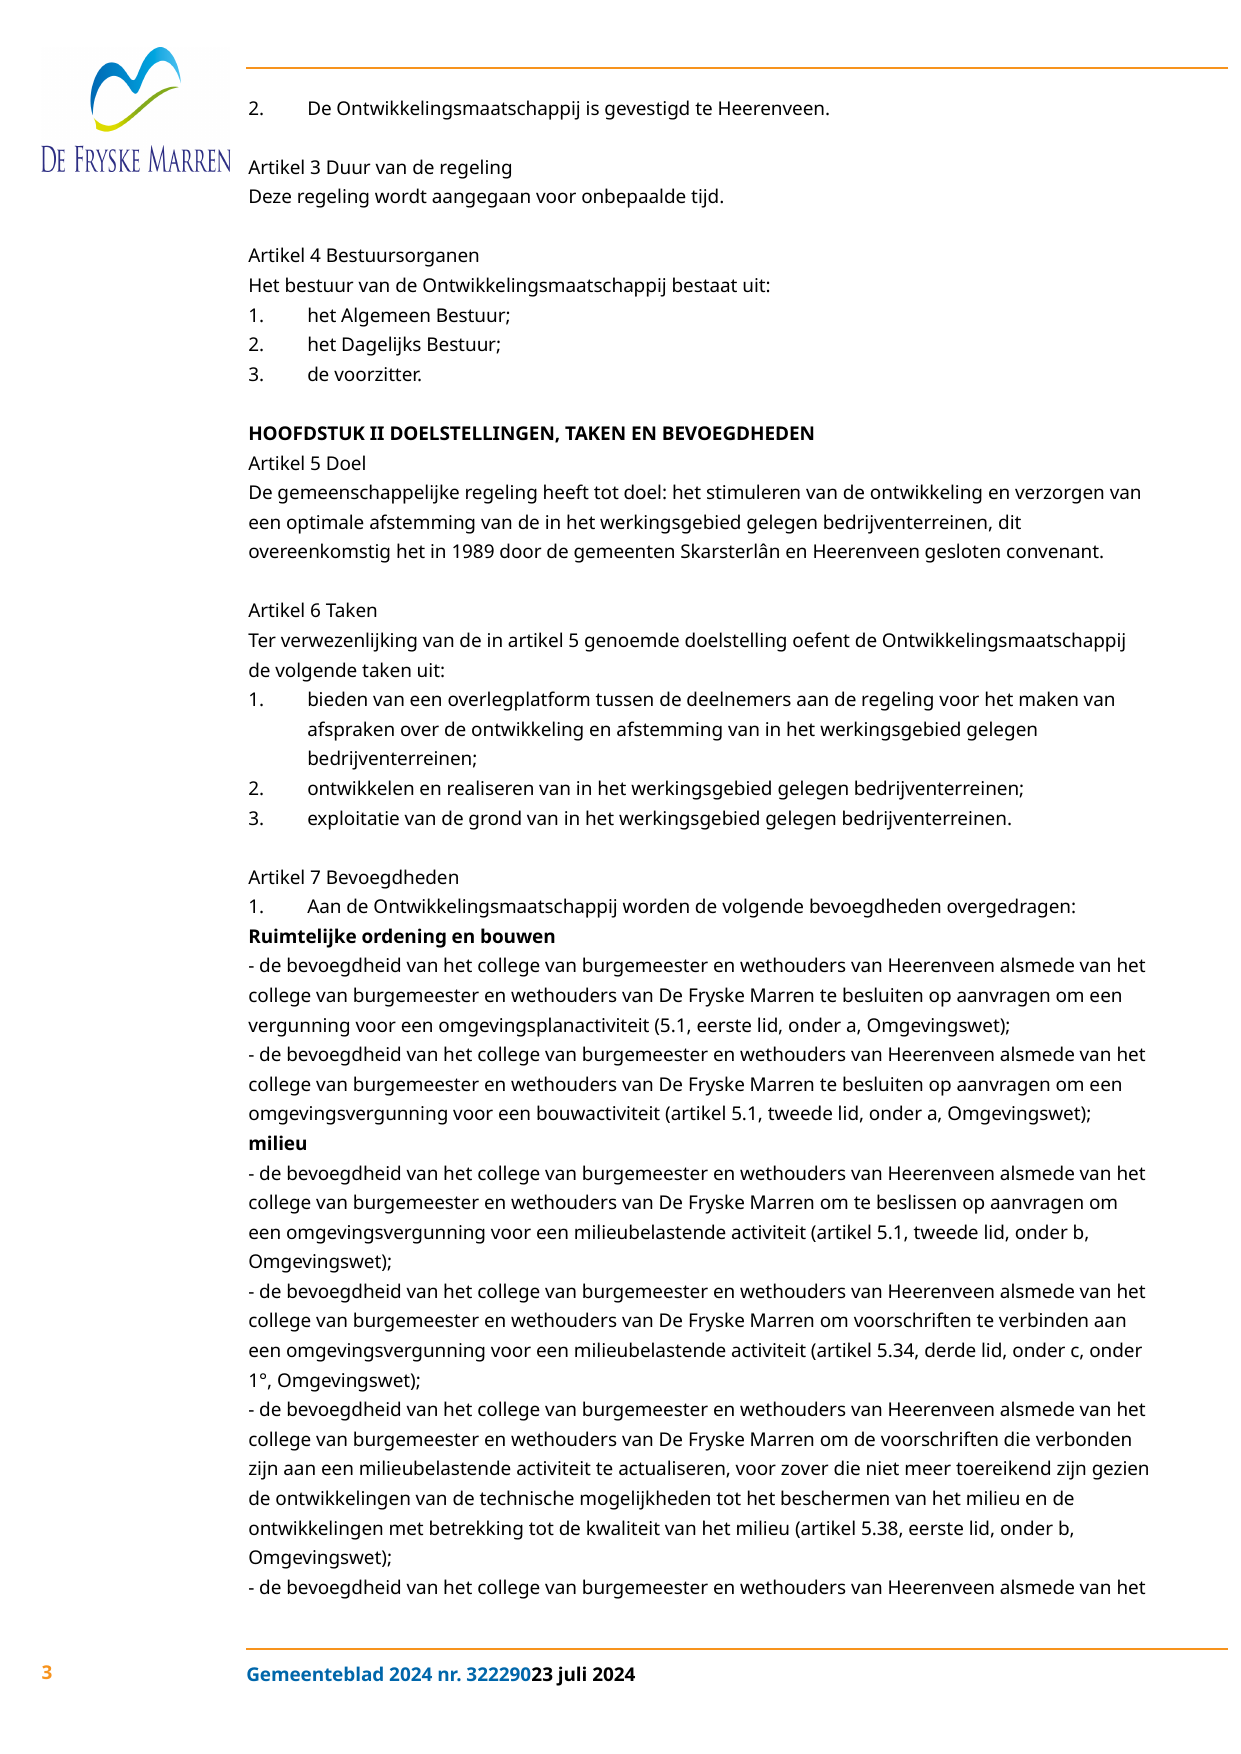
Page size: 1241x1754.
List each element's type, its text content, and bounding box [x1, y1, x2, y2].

text - de bevoegdheid van het college van burgemeester en wethouders van Heerenveen alsmede van het college van burgemeester en wethouders van De Fryske Marren te besluiten op aanvragen om een vergunning voor een omgevingsplanactiviteit (5.1, eerste lid, onder a, Omgevingswet); [248, 953, 1152, 1038]
text Artikel 3 Duur van de regeling [248, 154, 1152, 180]
text Het bestuur van de Ontwikkelingsmaatschappij bestaat uit: [248, 272, 1152, 298]
list het Dagelijks Bestuur; [248, 331, 1152, 357]
text Artikel 5 Doel [248, 450, 1152, 476]
text milieu [248, 1130, 1152, 1156]
text Artikel 6 Taken [248, 598, 1152, 623]
text - de bevoegdheid van het college van burgemeester en wethouders van Heerenveen alsmede van het [248, 1574, 1152, 1600]
text Deze regeling wordt aangegaan voor onbepaalde tijd. [248, 183, 1152, 209]
text Ter verwezenlijking van de in artikel 5 genoemde doelstelling oefent de Ontwikkelingsmaatschappij de volgende taken uit: [248, 627, 1152, 683]
text - de bevoegdheid van het college van burgemeester en wethouders van Heerenveen alsmede van het college van burgemeester en wethouders van De Fryske Marren om te beslissen op aanvragen om een omgevingsvergunning voor een milieubelastende activiteit (artikel 5.1, tweede lid, onder b, Omgevingswet); [248, 1160, 1152, 1274]
list Aan de Ontwikkelingsmaatschappij worden de volgende bevoegdheden overgedragen: [248, 893, 1152, 919]
text Ruimtelijke ordening en bouwen [248, 923, 1152, 949]
list exploitatie van de grond van in het werkingsgebied gelegen bedrijventerreinen. [248, 805, 1152, 831]
picture [41, 47, 231, 172]
text - de bevoegdheid van het college van burgemeester en wethouders van Heerenveen alsmede van het college van burgemeester en wethouders van De Fryske Marren om de voorschriften die verbonden zijn aan een milieubelastende activiteit te actualiseren, voor zover die niet meer toereikend zijn gezien de ontwikkelingen van de technische mogelijkheden tot het beschermen van het milieu en de ontwikkelingen met betrekking tot de kwaliteit van het milieu (artikel 5.38, eerste lid, onder b, Omgevingswet); [248, 1396, 1152, 1570]
text - de bevoegdheid van het college van burgemeester en wethouders van Heerenveen alsmede van het college van burgemeester en wethouders van De Fryske Marren om voorschriften te verbinden aan een omgevingsvergunning voor een milieubelastende activiteit (artikel 5.34, derde lid, onder c, onder 1°, Omgevingswet); [248, 1278, 1152, 1393]
text Artikel 7 Bevoegdheden [248, 864, 1152, 890]
text - de bevoegdheid van het college van burgemeester en wethouders van Heerenveen alsmede van het college van burgemeester en wethouders van De Fryske Marren te besluiten op aanvragen om een omgevingsvergunning voor een bouwactiviteit (artikel 5.1, tweede lid, onder a, Omgevingswet); [248, 1041, 1152, 1126]
list ontwikkelen en realiseren van in het werkingsgebied gelegen bedrijventerreinen; [248, 775, 1152, 801]
text De gemeenschappelijke regeling heeft tot doel: het stimuleren van de ontwikkeling en verzorgen van een optimale afstemming van de in het werkingsgebied gelegen bedrijventerreinen, dit overeenkomstig het in 1989 door de gemeenten Skarsterlân en Heerenveen gesloten convenant. [248, 479, 1152, 564]
list de voorzitter. [248, 361, 1152, 387]
list De Ontwikkelingsmaatschappij is gevestigd te Heerenveen. [248, 95, 1152, 121]
text HOOFDSTUK II DOELSTELLINGEN, TAKEN EN BEVOEGDHEDEN [248, 420, 1152, 446]
list het Algemeen Bestuur; [248, 302, 1152, 328]
list bieden van een overlegplatform tussen de deelnemers aan de regeling voor het maken van afspraken over de ontwikkeling en afstemming van in het werkingsgebied gelegen bedrijventerreinen; [248, 686, 1152, 771]
text Artikel 4 Bestuursorganen [248, 243, 1152, 268]
